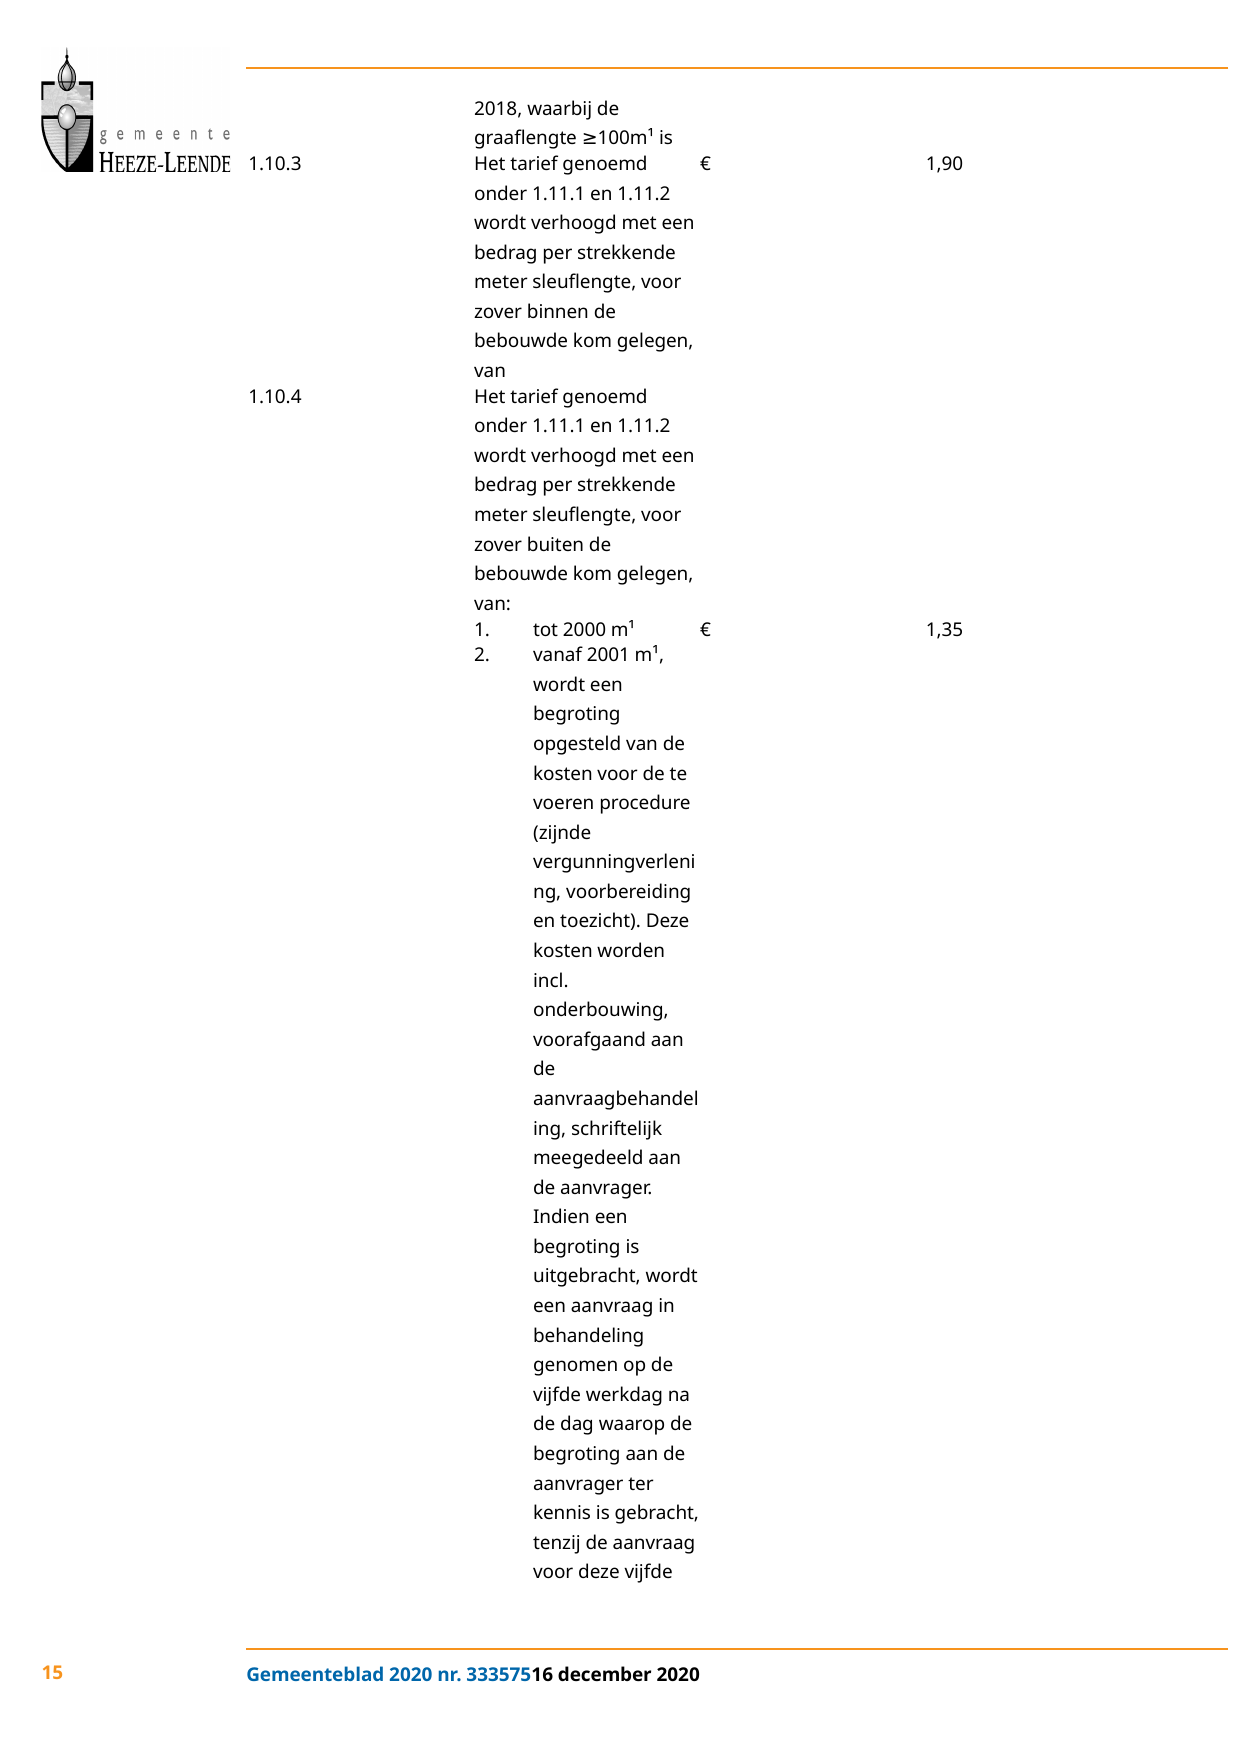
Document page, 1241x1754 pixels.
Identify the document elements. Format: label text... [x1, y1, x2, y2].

table_cell [926, 641, 1152, 1584]
picture [41, 47, 231, 172]
table_cell 1.10.4 [248, 383, 474, 1584]
table_cell [926, 95, 1152, 150]
table_cell [248, 95, 474, 150]
table_cell 1,35 [926, 616, 1152, 641]
table_cell 2018, waarbij de graaflengte ≥100m¹ is [474, 95, 700, 150]
table_cell [926, 383, 1152, 616]
table_cell 1.10.3 [248, 150, 474, 383]
table_cell Het tarief genoemd onder 1.11.1 en 1.11.2 wordt verhoogd met een bedrag per strekkende meter sleuflengte, voor zover binnen de bebouwde kom gelegen, van [474, 150, 700, 383]
table_cell tot 2000 m¹ [474, 616, 700, 641]
table_cell [700, 95, 926, 150]
table_cell [700, 641, 926, 1584]
table_cell [700, 383, 926, 616]
table_cell € [700, 616, 926, 641]
table_cell Het tarief genoemd onder 1.11.1 en 1.11.2 wordt verhoogd met een bedrag per strekkende meter sleuflengte, voor zover buiten de bebouwde kom gelegen, van: [474, 383, 700, 616]
table_cell vanaf 2001 m¹, wordt een begroting opgesteld van de kosten voor de te voeren procedure (zijnde vergunningverlening, voorbereiding en toezicht). Deze kosten worden incl. onderbouwing, voorafgaand aan de aanvraagbehandeling, schriftelijk meegedeeld aan de aanvrager. Indien een begroting is uitgebracht, wordt een aanvraag in behandeling genomen op de vijfde werkdag na de dag waarop de begroting aan de aanvrager ter kennis is gebracht, tenzij de aanvraag voor deze vijfde [474, 641, 700, 1584]
table_cell 1,90 [926, 150, 1152, 383]
table_cell € [700, 150, 926, 383]
